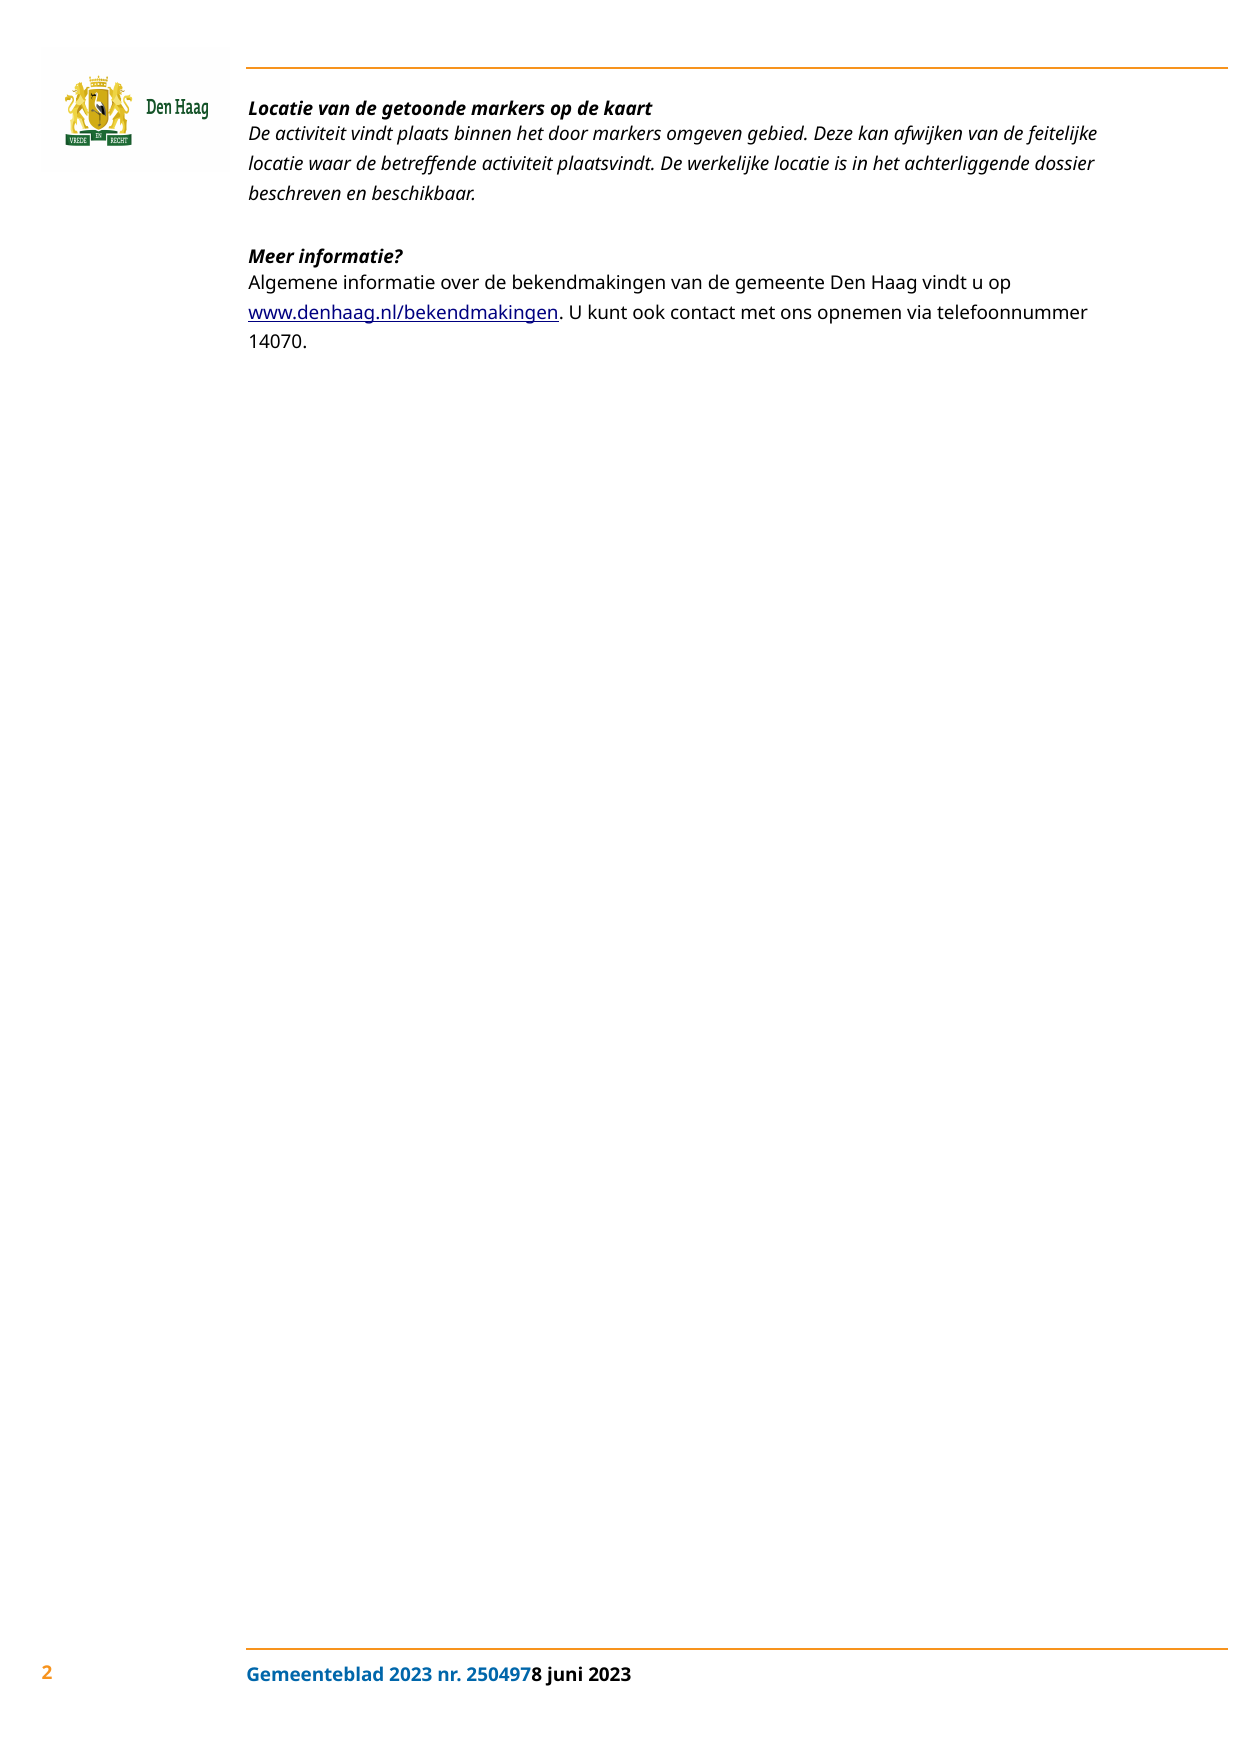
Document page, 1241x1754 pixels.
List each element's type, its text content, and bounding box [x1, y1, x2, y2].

text Locatie van de getoonde markers op de kaart [248, 95, 1152, 121]
text Meer informatie? [248, 244, 1152, 269]
picture [41, 47, 231, 172]
text De activiteit vindt plaats binnen het door markers omgeven gebied. Deze kan afwijken van de feitelijke locatie waar de betreffende activiteit plaatsvindt. De werkelijke locatie is in het achterliggende dossier beschreven en beschikbaar. [248, 121, 1152, 205]
text Algemene informatie over de bekendmakingen van de gemeente Den Haag vindt u op www.denhaag.nl/bekendmakingen. U kunt ook contact met ons opnemen via telefoonnummer 14070. [248, 269, 1152, 354]
